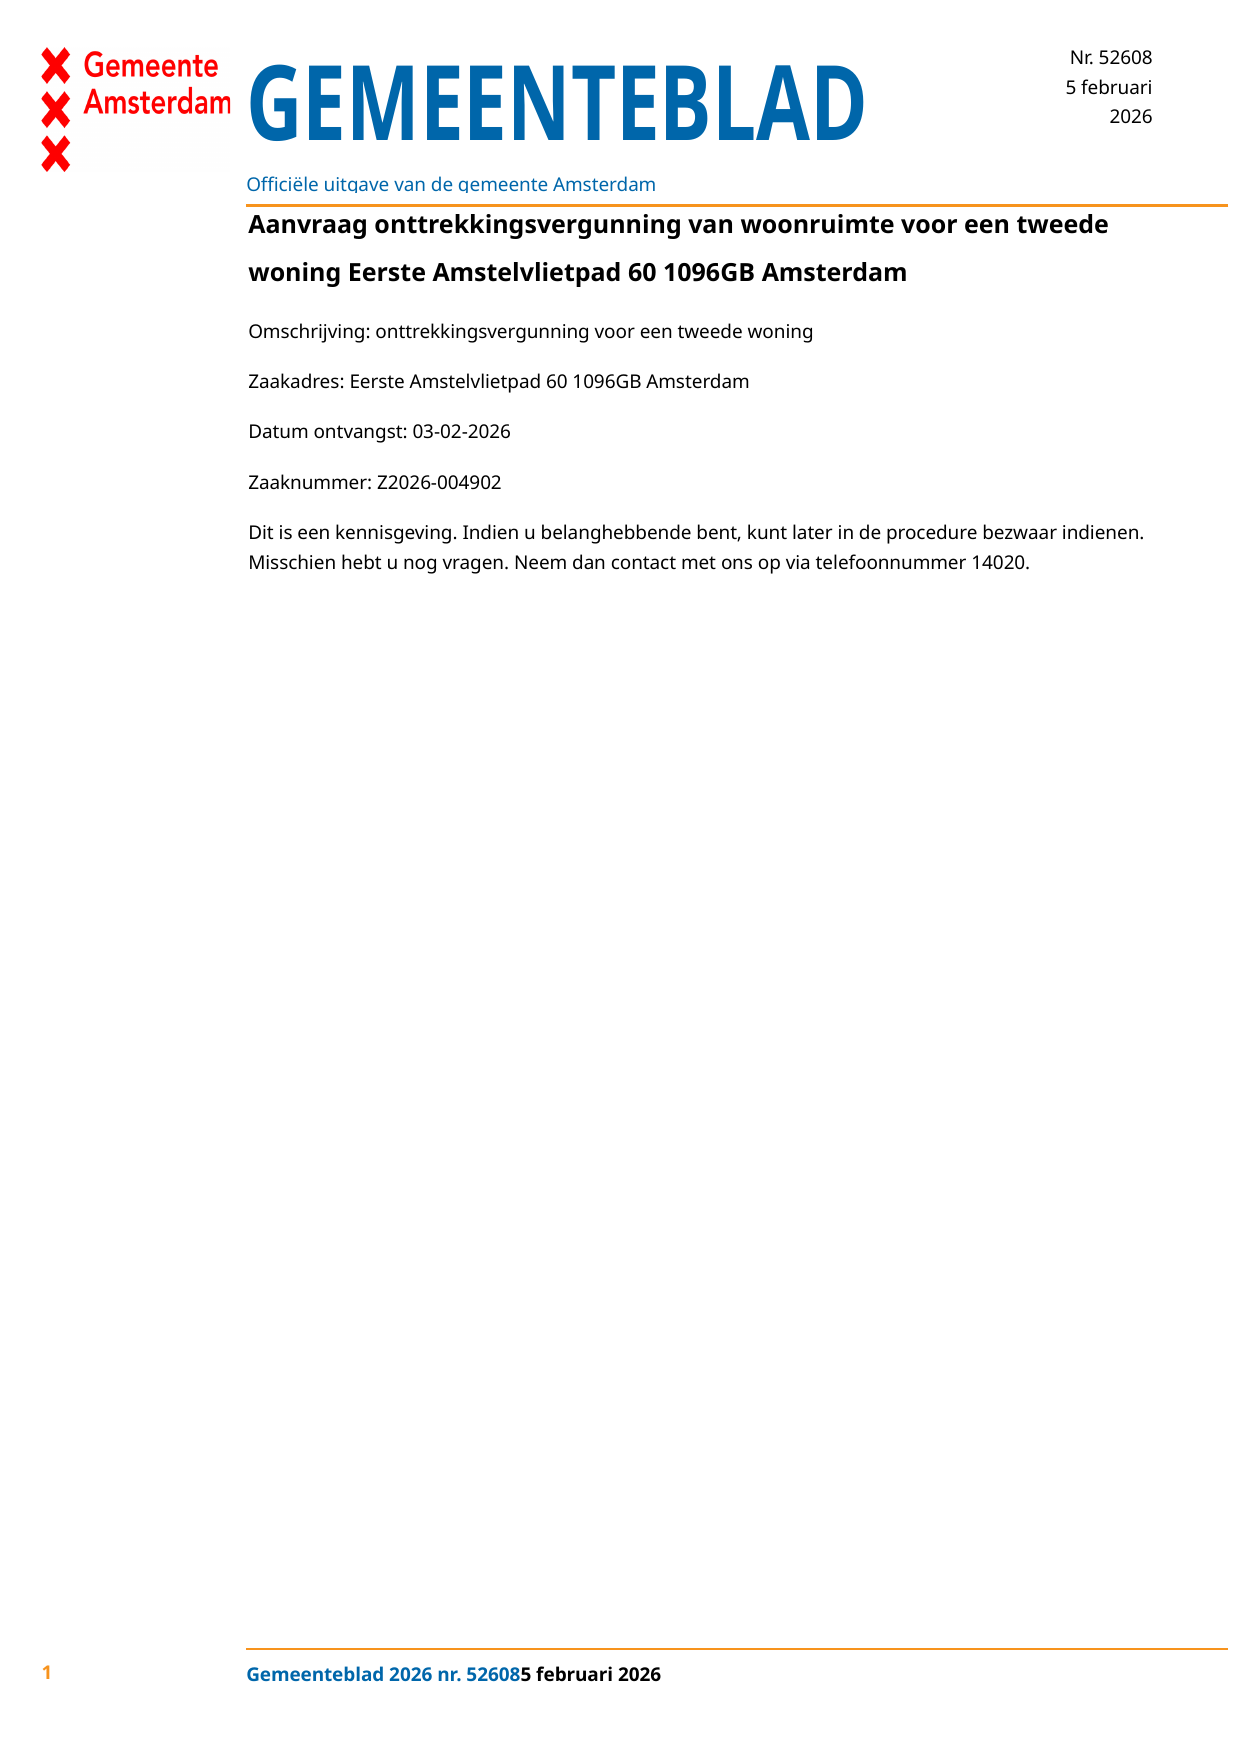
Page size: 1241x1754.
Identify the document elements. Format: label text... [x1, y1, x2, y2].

text Zaakadres: Eerste Amstelvlietpad 60 1096GB Amsterdam [248, 368, 1152, 394]
text Datum ontvangst: 03-02-2026 [248, 419, 1152, 444]
text Zaaknummer: Z2026-004902 [248, 469, 1152, 495]
picture [41, 47, 231, 172]
text Dit is een kennisgeving. Indien u belanghebbende bent, kunt later in de procedure bezwaar indienen. Misschien hebt u nog vragen. Neem dan contact met ons op via telefoonnummer 14020. [248, 519, 1152, 575]
text Aanvraag onttrekkingsvergunning van woonruimte voor een tweede woning Eerste Amstelvlietpad 60 1096GB Amsterdam [248, 207, 1152, 288]
text Omschrijving: onttrekkingsvergunning voor een tweede woning [248, 318, 1152, 344]
